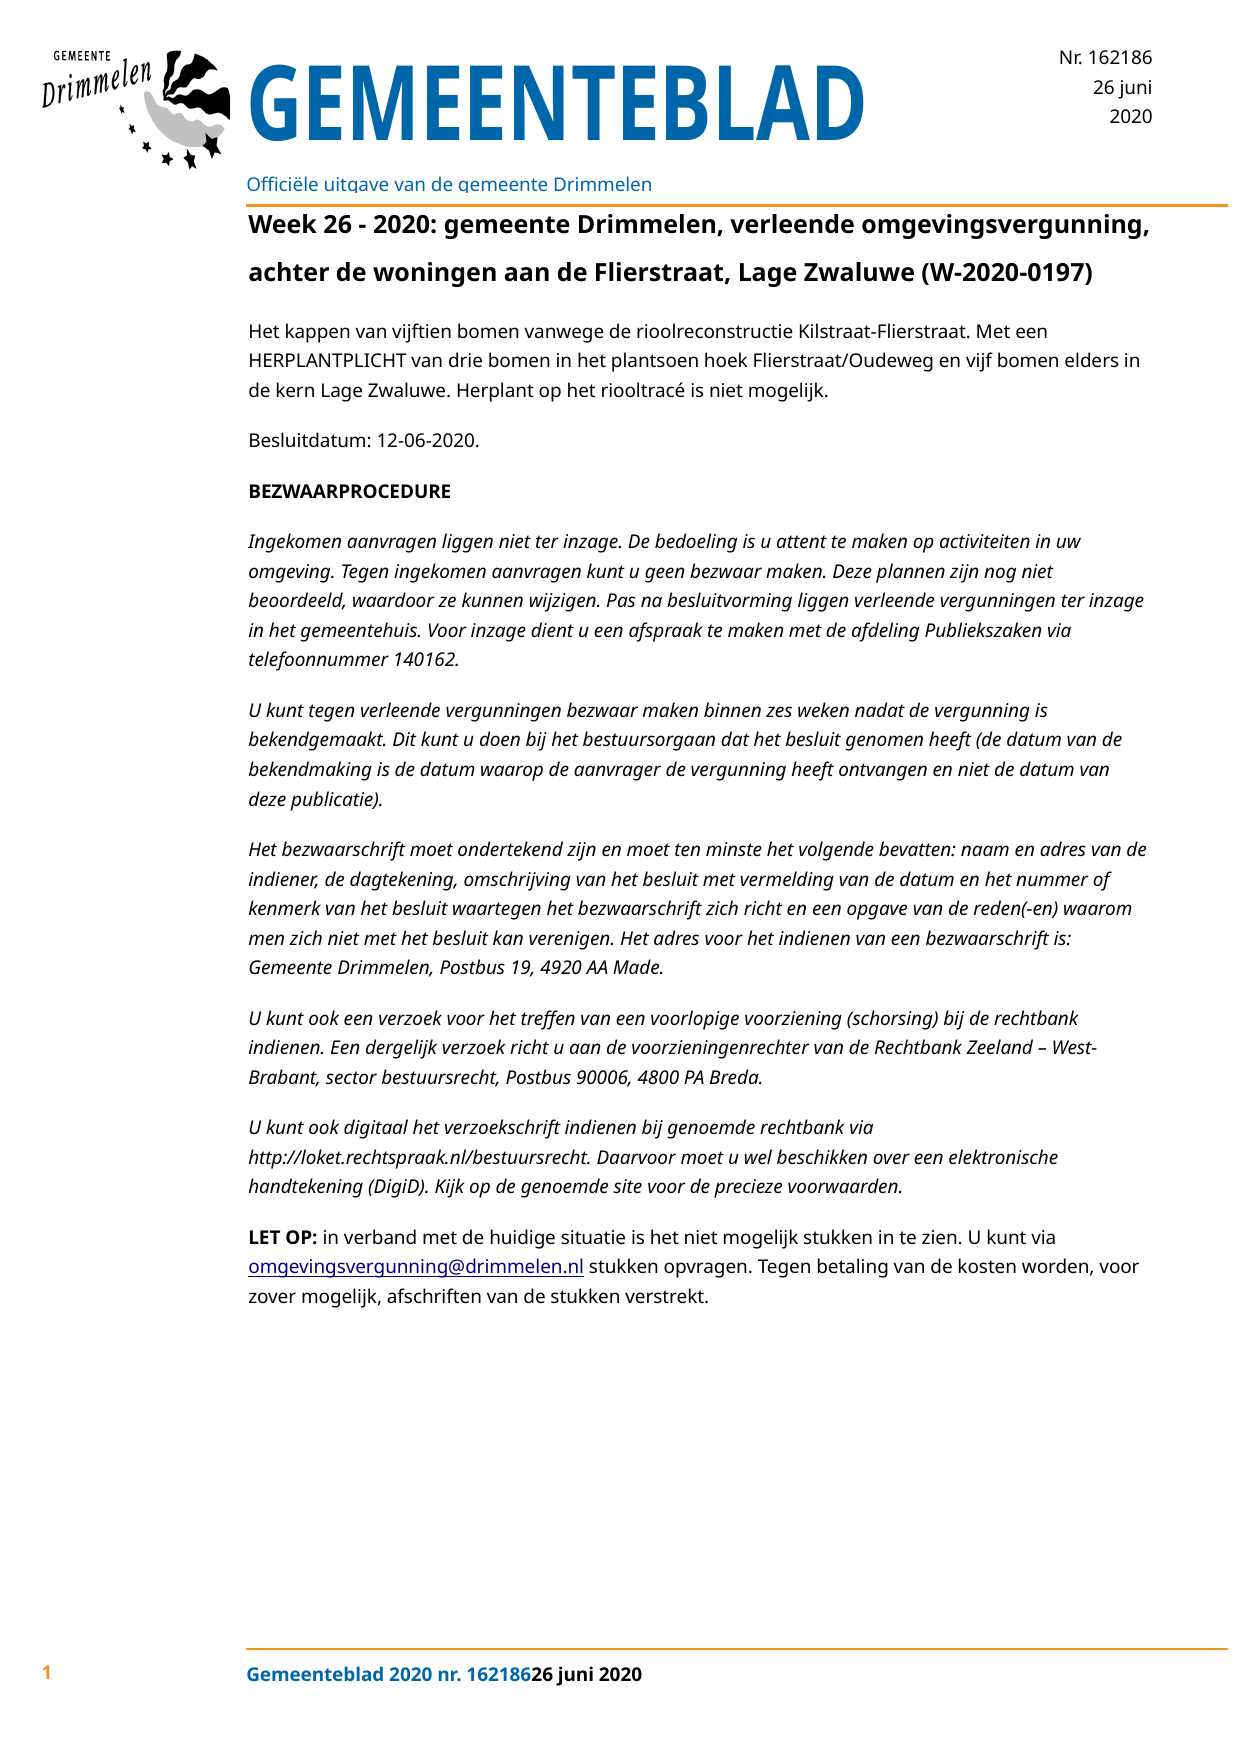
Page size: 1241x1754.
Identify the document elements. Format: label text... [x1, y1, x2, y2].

picture [41, 47, 231, 172]
text U kunt tegen verleende vergunningen bezwaar maken binnen zes weken nadat de vergunning is bekendgemaakt. Dit kunt u doen bij het bestuursorgaan dat het besluit genomen heeft (de datum van de bekendmaking is de datum waarop de aanvrager de vergunning heeft ontvangen en niet de datum van deze publicatie). [248, 697, 1152, 812]
text Het bezwaarschrift moet ondertekend zijn en moet ten minste het volgende bevatten: naam en adres van de indiener, de dagtekening, omschrijving van het besluit met vermelding van de datum en het nummer of kenmerk van het besluit waartegen het bezwaarschrift zich richt en een opgave van de reden(-en) waarom men zich niet met het besluit kan verenigen. Het adres voor het indienen van een bezwaarschrift is: Gemeente Drimmelen, Postbus 19, 4920 AA Made. [248, 836, 1152, 980]
text Week 26 - 2020: gemeente Drimmelen, verleende omgevingsvergunning, achter de woningen aan de Flierstraat, Lage Zwaluwe (W-2020-0197) [248, 207, 1152, 288]
text U kunt ook digitaal het verzoekschrift indienen bij genoemde rechtbank via http://loket.rechtspraak.nl/bestuursrecht. Daarvoor moet u wel beschikken over een elektronische handtekening (DigiD). Kijk op de genoemde site voor de precieze voorwaarden. [248, 1114, 1152, 1199]
text U kunt ook een verzoek voor het treffen van een voorlopige voorziening (schorsing) bij de rechtbank indienen. Een dergelijk verzoek richt u aan de voorzieningenrechter van de Rechtbank Zeeland – West-Brabant, sector bestuursrecht, Postbus 90006, 4800 PA Breda. [248, 1005, 1152, 1090]
text BEZWAARPROCEDURE [248, 478, 1152, 504]
text Besluitdatum: 12-06-2020. [248, 427, 1152, 453]
text LET OP: in verband met de huidige situatie is het niet mogelijk stukken in te zien. U kunt via omgevingsvergunning@drimmelen.nl stukken opvragen. Tegen betaling van de kosten worden, voor zover mogelijk, afschriften van de stukken verstrekt. [248, 1224, 1152, 1309]
text Het kappen van vijftien bomen vanwege de rioolreconstructie Kilstraat-Flierstraat. Met een HERPLANTPLICHT van drie bomen in het plantsoen hoek Flierstraat/Oudeweg en vijf bomen elders in de kern Lage Zwaluwe. Herplant op het riooltracé is niet mogelijk. [248, 318, 1152, 403]
text Ingekomen aanvragen liggen niet ter inzage. De bedoeling is u attent te maken op activiteiten in uw omgeving. Tegen ingekomen aanvragen kunt u geen bezwaar maken. Deze plannen zijn nog niet beoordeeld, waardoor ze kunnen wijzigen. Pas na besluitvorming liggen verleende vergunningen ter inzage in het gemeentehuis. Voor inzage dient u een afspraak te maken met de afdeling Publiekszaken via telefoonnummer 140162. [248, 528, 1152, 672]
